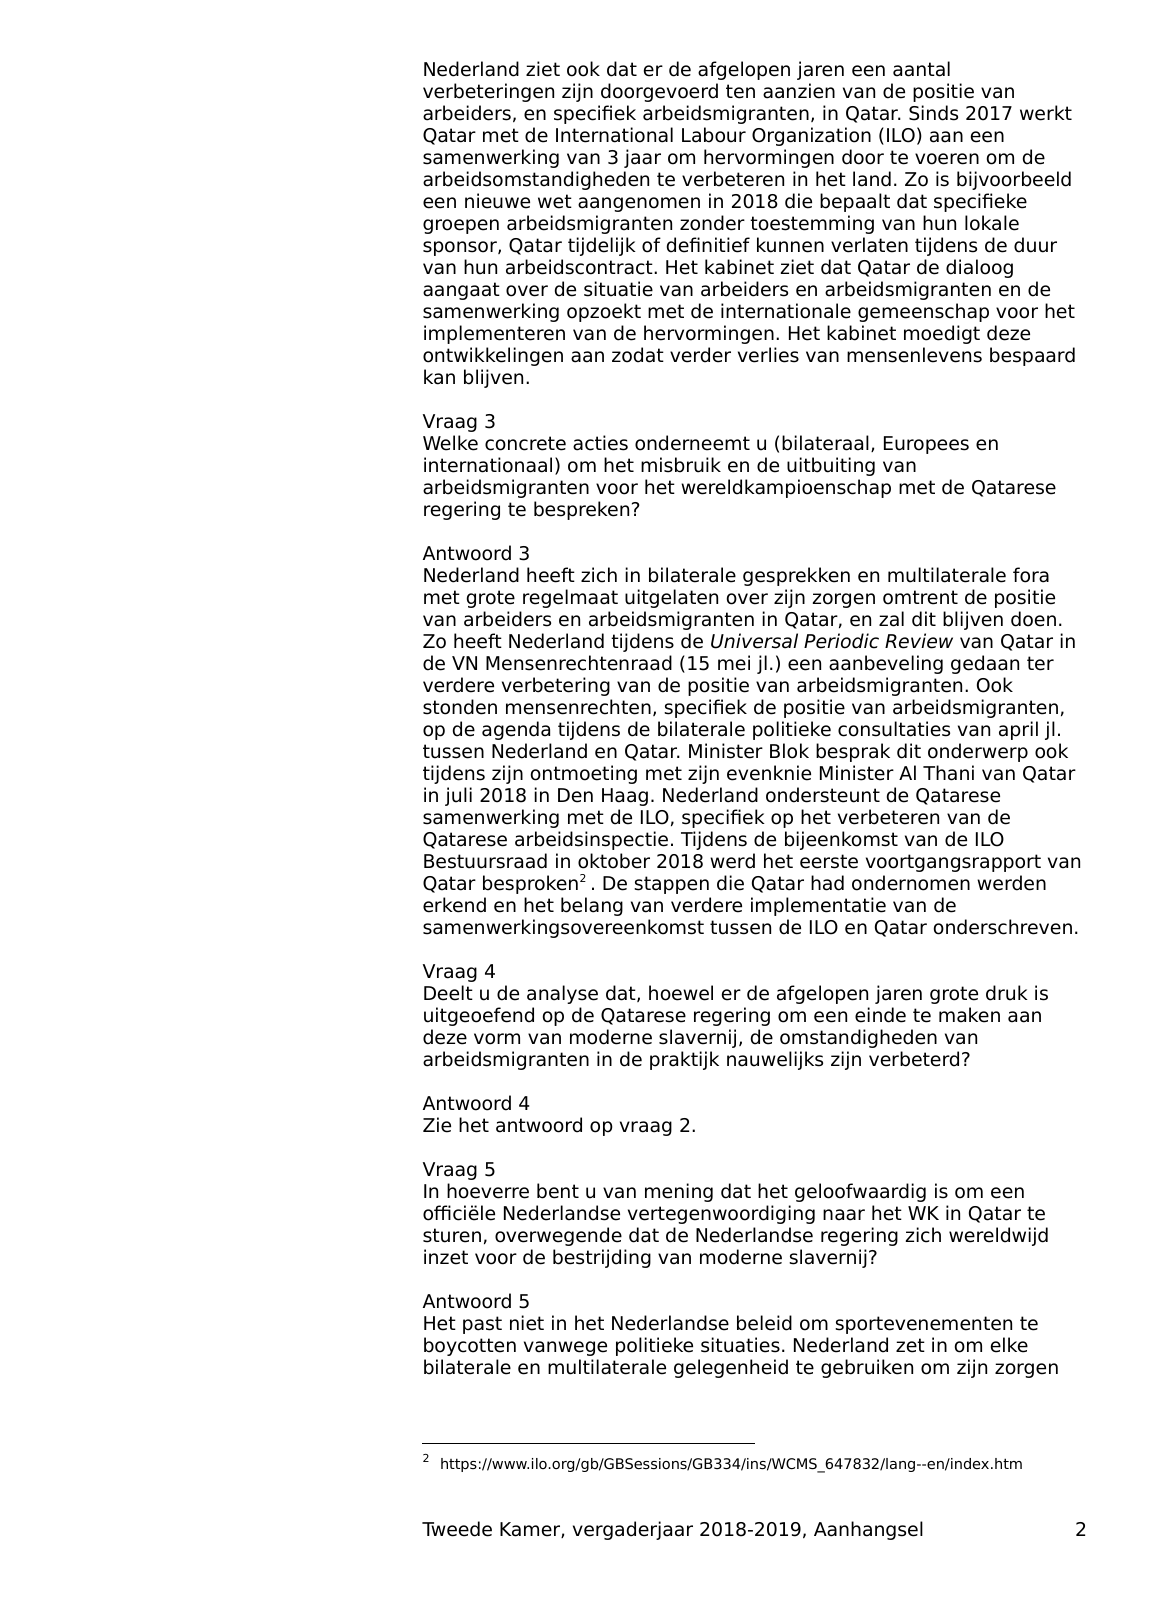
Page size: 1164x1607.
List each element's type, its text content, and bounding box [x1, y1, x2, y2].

text Antwoord 5 [422, 1291, 1087, 1313]
text Vraag 5 [422, 1159, 1087, 1181]
text Antwoord 3 [422, 543, 1087, 565]
text Vraag 4 [422, 961, 1087, 983]
text Vraag 3 [422, 411, 1087, 433]
text Het past niet in het Nederlandse beleid om sportevenementen te boycotten vanwege politieke situaties. Nederland zet in om elke bilaterale en multilaterale gelegenheid te gebruiken om zijn zorgen [422, 1313, 1087, 1379]
text Deelt u de analyse dat, hoewel er de afgelopen jaren grote druk is uitgeoefend op de Qatarese regering om een einde te maken aan deze vorm van moderne slavernij, de omstandigheden van arbeidsmigranten in de praktijk nauwelijks zijn verbeterd? [422, 983, 1087, 1071]
text https://www.ilo.org/gb/GBSessions/GB334/ins/WCMS_647832/lang--en/index.htm [422, 1452, 1087, 1474]
text Nederland ziet ook dat er de afgelopen jaren een aantal verbeteringen zijn doorgevoerd ten aanzien van de positie van arbeiders, en specifiek arbeidsmigranten, in Qatar. Sinds 2017 werkt Qatar met de International Labour Organization (ILO) aan een samenwerking van 3 jaar om hervormingen door te voeren om de arbeidsomstandigheden te verbeteren in het land. Zo is bijvoorbeeld een nieuwe wet aangenomen in 2018 die bepaalt dat specifieke groepen arbeidsmigranten zonder toestemming van hun lokale sponsor, Qatar tijdelijk of definitief kunnen verlaten tijdens de duur van hun arbeidscontract. Het kabinet ziet dat Qatar de dialoog aangaat over de situatie van arbeiders en arbeidsmigranten en de samenwerking opzoekt met de internationale gemeenschap voor het implementeren van de hervormingen. Het kabinet moedigt deze ontwikkelingen aan zodat verder verlies van mensenlevens bespaard kan blijven. [422, 59, 1087, 389]
text Welke concrete acties onderneemt u (bilateraal, Europees en internationaal) om het misbruik en de uitbuiting van arbeidsmigranten voor het wereldkampioenschap met de Qatarese regering te bespreken? [422, 433, 1087, 521]
text Antwoord 4 [422, 1093, 1087, 1115]
text Zie het antwoord op vraag 2. [422, 1115, 1087, 1137]
text In hoeverre bent u van mening dat het geloofwaardig is om een officiële Nederlandse vertegenwoordiging naar het WK in Qatar te sturen, overwegende dat de Nederlandse regering zich wereldwijd inzet voor de bestrijding van moderne slavernij? [422, 1181, 1087, 1269]
text Nederland heeft zich in bilaterale gesprekken en multilaterale fora met grote regelmaat uitgelaten over zijn zorgen omtrent de positie van arbeiders en arbeidsmigranten in Qatar, en zal dit blijven doen. Zo heeft Nederland tijdens de Universal Periodic Review van Qatar in de VN Mensenrechtenraad (15 mei jl.) een aanbeveling gedaan ter verdere verbetering van de positie van arbeidsmigranten. Ook stonden mensenrechten, specifiek de positie van arbeidsmigranten, op de agenda tijdens de bilaterale politieke consultaties van april jl. tussen Nederland en Qatar. Minister Blok besprak dit onderwerp ook tijdens zijn ontmoeting met zijn evenknie Minister Al Thani van Qatar in juli 2018 in Den Haag. Nederland ondersteunt de Qatarese samenwerking met de ILO, specifiek op het verbeteren van de Qatarese arbeidsinspectie. Tijdens de bijeenkomst van de ILO Bestuursraad in oktober 2018 werd het eerste voortgangsrapport van Qatar besproken. De stappen die Qatar had ondernomen werden erkend en het belang van verdere implementatie van de samenwerkingsovereenkomst tussen de ILO en Qatar onderschreven. [422, 565, 1087, 939]
